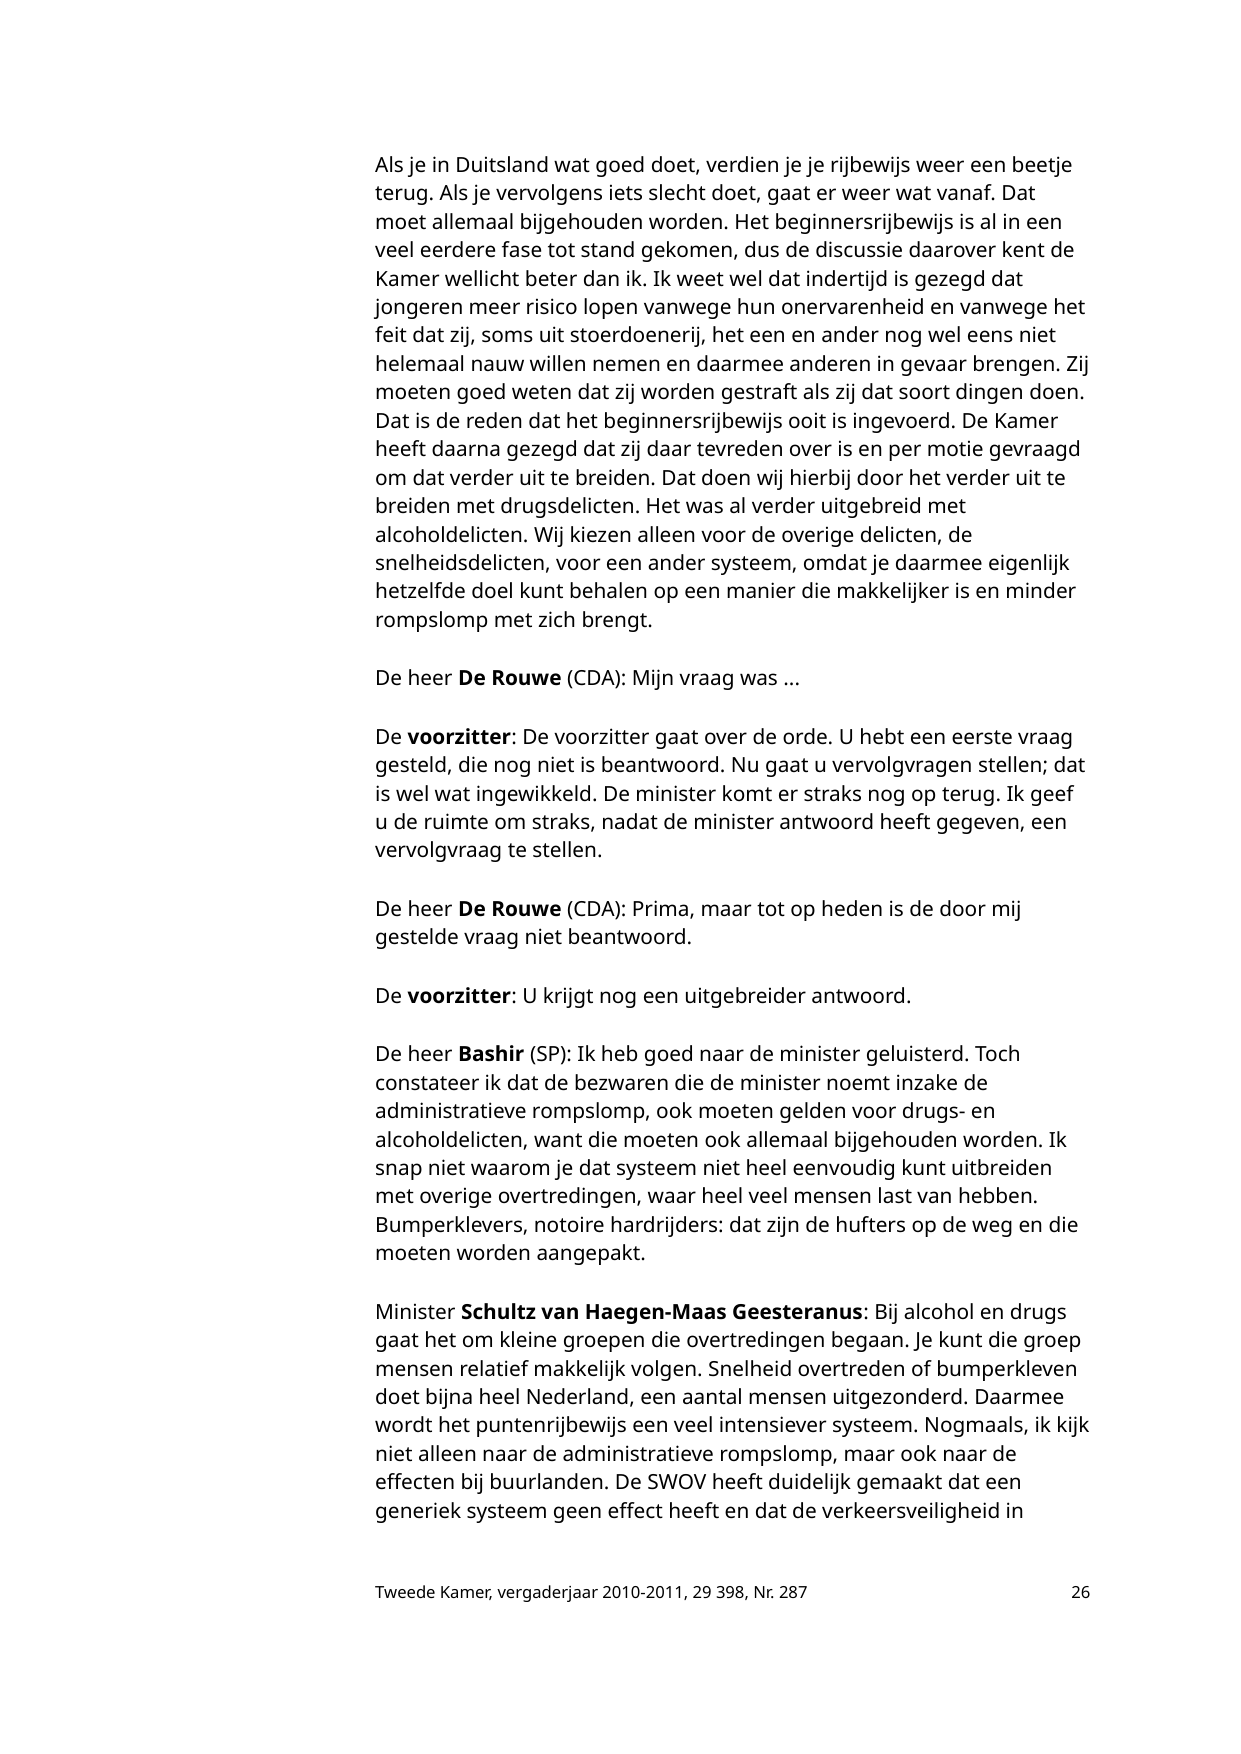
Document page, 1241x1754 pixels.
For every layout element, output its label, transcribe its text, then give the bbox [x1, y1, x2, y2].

text Minister Schultz van Haegen-Maas Geesteranus: Bij alcohol en drugs gaat het om kleine groepen die overtredingen begaan. Je kunt die groep mensen relatief makkelijk volgen. Snelheid overtreden of bumperkleven doet bijna heel Nederland, een aantal mensen uitgezonderd. Daarmee wordt het puntenrijbewijs een veel intensiever systeem. Nogmaals, ik kijk niet alleen naar de administratieve rompslomp, maar ook naar de effecten bij buurlanden. De SWOV heeft duidelijk gemaakt dat een generiek systeem geen effect heeft en dat de verkeersveiligheid in [375, 1297, 1090, 1524]
text De heer De Rouwe (CDA): Prima, maar tot op heden is de door mij gestelde vraag niet beantwoord. [375, 894, 1090, 951]
text Als je in Duitsland wat goed doet, verdien je je rijbewijs weer een beetje terug. Als je vervolgens iets slecht doet, gaat er weer wat vanaf. Dat moet allemaal bijgehouden worden. Het beginnersrijbewijs is al in een veel eerdere fase tot stand gekomen, dus de discussie daarover kent de Kamer wellicht beter dan ik. Ik weet wel dat indertijd is gezegd dat jongeren meer risico lopen vanwege hun onervarenheid en vanwege het feit dat zij, soms uit stoerdoenerij, het een en ander nog wel eens niet helemaal nauw willen nemen en daarmee anderen in gevaar brengen. Zij moeten goed weten dat zij worden gestraft als zij dat soort dingen doen. Dat is de reden dat het beginnersrijbewijs ooit is ingevoerd. De Kamer heeft daarna gezegd dat zij daar tevreden over is en per motie gevraagd om dat verder uit te breiden. Dat doen wij hierbij door het verder uit te breiden met drugsdelicten. Het was al verder uitgebreid met alcoholdelicten. Wij kiezen alleen voor de overige delicten, de snelheidsdelicten, voor een ander systeem, omdat je daarmee eigenlijk hetzelfde doel kunt behalen op een manier die makkelijker is en minder rompslomp met zich brengt. [375, 150, 1090, 633]
text De heer De Rouwe (CDA): Mijn vraag was ... [375, 663, 1090, 692]
text De voorzitter: De voorzitter gaat over de orde. U hebt een eerste vraag gesteld, die nog niet is beantwoord. Nu gaat u vervolgvragen stellen; dat is wel wat ingewikkeld. De minister komt er straks nog op terug. Ik geef u de ruimte om straks, nadat de minister antwoord heeft gegeven, een vervolgvraag te stellen. [375, 722, 1090, 864]
text De heer Bashir (SP): Ik heb goed naar de minister geluisterd. Toch constateer ik dat de bezwaren die de minister noemt inzake de administratieve rompslomp, ook moeten gelden voor drugs- en alcoholdelicten, want die moeten ook allemaal bijgehouden worden. Ik snap niet waarom je dat systeem niet heel eenvoudig kunt uitbreiden met overige overtredingen, waar heel veel mensen last van hebben. Bumperklevers, notoire hardrijders: dat zijn de hufters op de weg en die moeten worden aangepakt. [375, 1039, 1090, 1267]
text De voorzitter: U krijgt nog een uitgebreider antwoord. [375, 981, 1090, 1009]
